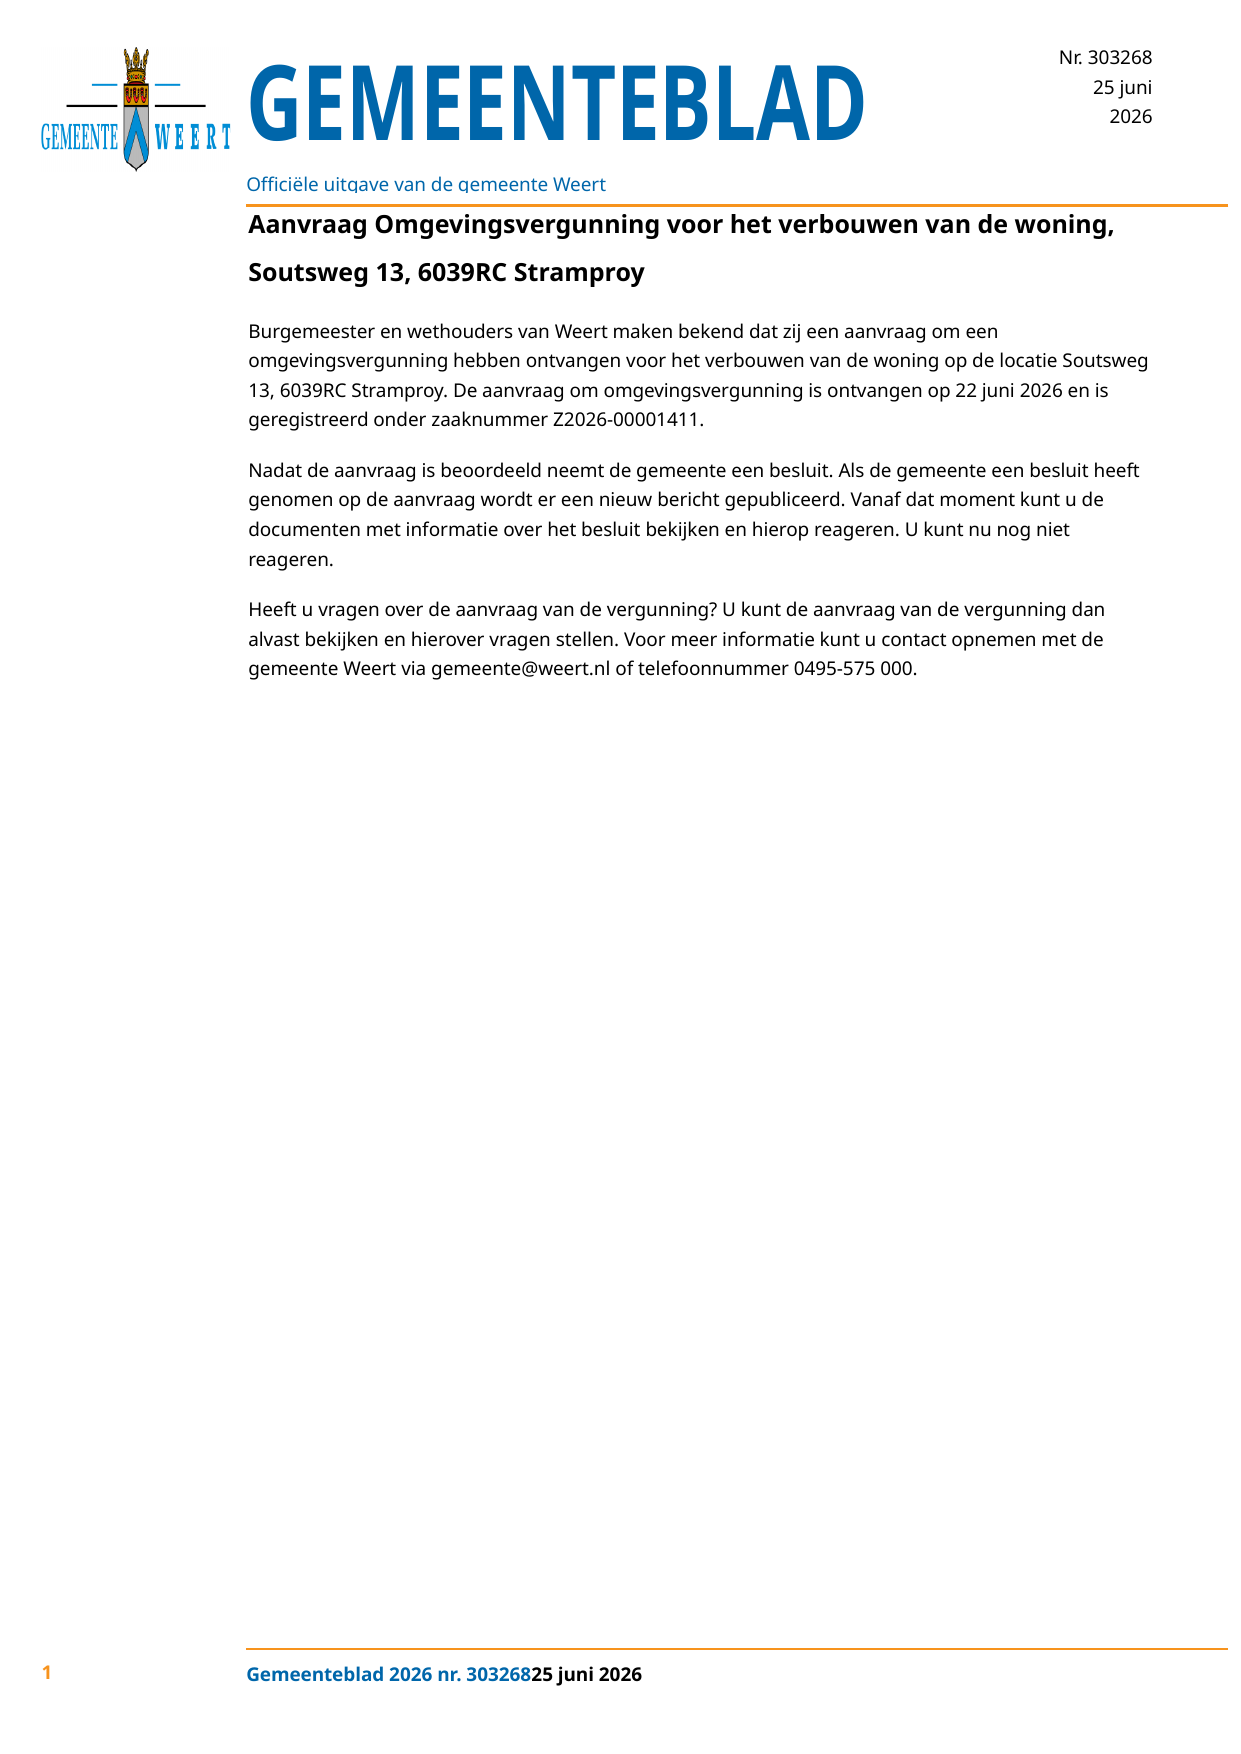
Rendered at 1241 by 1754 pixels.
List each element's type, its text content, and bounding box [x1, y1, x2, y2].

text Heeft u vragen over de aanvraag van de vergunning? U kunt de aanvraag van de vergunning dan alvast bekijken en hierover vragen stellen. Voor meer informatie kunt u contact opnemen met de gemeente Weert via gemeente@weert.nl of telefoonnummer 0495-575 000. [248, 596, 1152, 681]
text Aanvraag Omgevingsvergunning voor het verbouwen van de woning, Soutsweg 13, 6039RC Stramproy [248, 207, 1152, 288]
text Nadat de aanvraag is beoordeeld neemt de gemeente een besluit. Als de gemeente een besluit heeft genomen op de aanvraag wordt er een nieuw bericht gepubliceerd. Vanaf dat moment kunt u de documenten met informatie over het besluit bekijken en hierop reageren. U kunt nu nog niet reageren. [248, 457, 1152, 572]
text Burgemeester en wethouders van Weert maken bekend dat zij een aanvraag om een omgevingsvergunning hebben ontvangen voor het verbouwen van de woning op de locatie Soutsweg 13, 6039RC Stramproy. De aanvraag om omgevingsvergunning is ontvangen op 22 juni 2026 en is geregistreerd onder zaaknummer Z2026-00001411. [248, 318, 1152, 432]
picture [41, 47, 231, 172]
